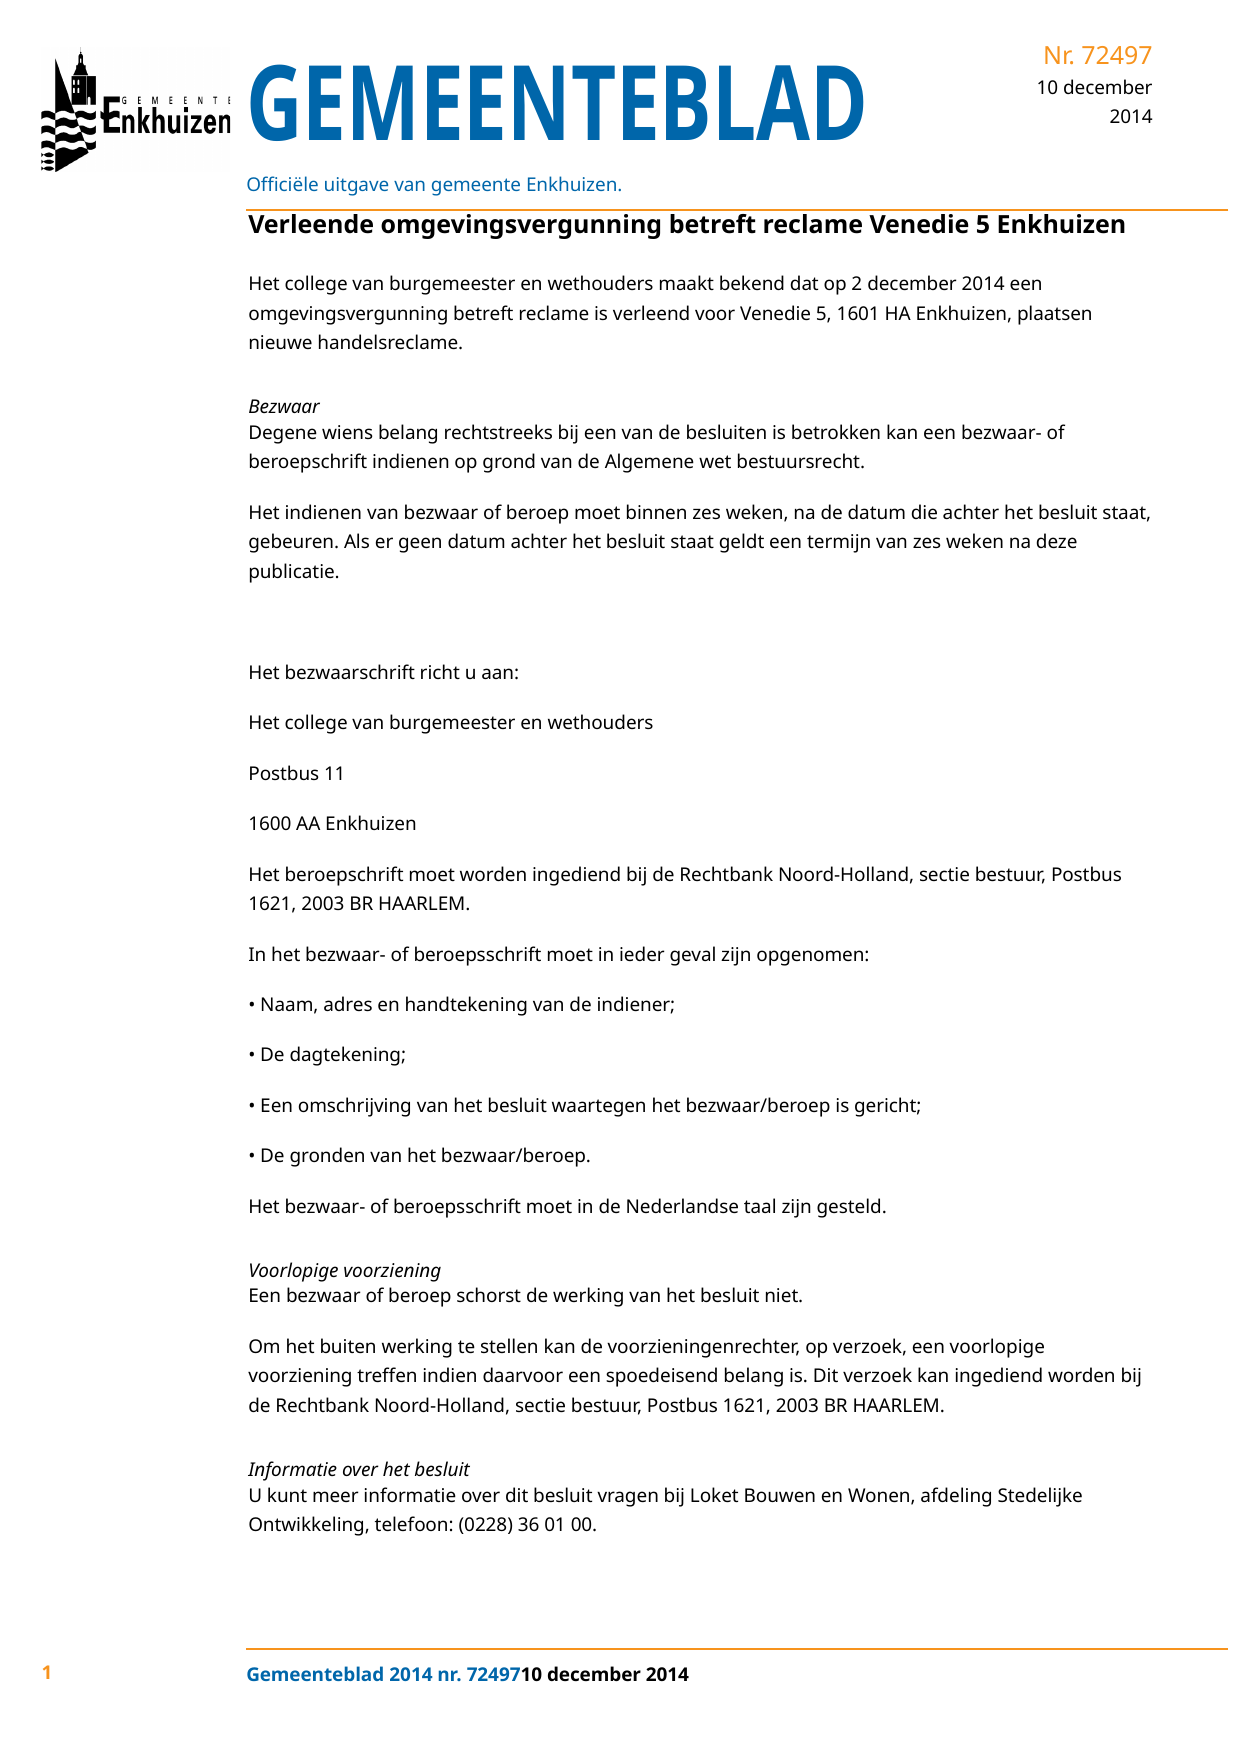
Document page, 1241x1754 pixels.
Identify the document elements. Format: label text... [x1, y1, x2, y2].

picture [41, 47, 231, 172]
text Het indienen van bezwaar of beroep moet binnen zes weken, na de datum die achter het besluit staat, gebeuren. Als er geen datum achter het besluit staat geldt een termijn van zes weken na deze publicatie. [248, 499, 1152, 584]
text Postbus 11 [248, 760, 1152, 786]
text Informatie over het besluit [248, 1456, 1152, 1482]
text In het bezwaar- of beroepsschrift moet in ieder geval zijn opgenomen: [248, 941, 1152, 967]
text • Naam, adres en handtekening van de indiener; [248, 991, 1152, 1017]
text Degene wiens belang rechtstreeks bij een van de besluiten is betrokken kan een bezwaar- of beroepschrift indienen op grond van de Algemene wet bestuursrecht. [248, 419, 1152, 474]
text 1600 AA Enkhuizen [248, 810, 1152, 836]
text Het college van burgemeester en wethouders maakt bekend dat op 2 december 2014 een omgevingsvergunning betreft reclame is verleend voor Venedie 5, 1601 HA Enkhuizen, plaatsen nieuwe handelsreclame. [248, 270, 1152, 355]
text Het beroepschrift moet worden ingediend bij de Rechtbank Noord-Holland, sectie bestuur, Postbus 1621, 2003 BR HAARLEM. [248, 861, 1152, 916]
text Bezwaar [248, 393, 1152, 419]
text Een bezwaar of beroep schorst de werking van het besluit niet. [248, 1283, 1152, 1308]
text • De dagtekening; [248, 1042, 1152, 1067]
text Verleende omgevingsvergunning betreft reclame Venedie 5 Enkhuizen [248, 211, 1152, 241]
text Voorlopige voorziening [248, 1257, 1152, 1283]
text Om het buiten werking te stellen kan de voorzieningenrechter, op verzoek, een voorlopige voorziening treffen indien daarvoor een spoedeisend belang is. Dit verzoek kan ingediend worden bij de Rechtbank Noord-Holland, sectie bestuur, Postbus 1621, 2003 BR HAARLEM. [248, 1333, 1152, 1418]
text Het bezwaar- of beroepsschrift moet in de Nederlandse taal zijn gesteld. [248, 1193, 1152, 1219]
text • De gronden van het bezwaar/beroep. [248, 1142, 1152, 1168]
text Het bezwaarschrift richt u aan: [248, 659, 1152, 685]
text Het college van burgemeester en wethouders [248, 709, 1152, 735]
text U kunt meer informatie over dit besluit vragen bij Loket Bouwen en Wonen, afdeling Stedelijke Ontwikkeling, telefoon: (0228) 36 01 00. [248, 1482, 1152, 1537]
text • Een omschrijving van het besluit waartegen het bezwaar/beroep is gericht; [248, 1092, 1152, 1118]
